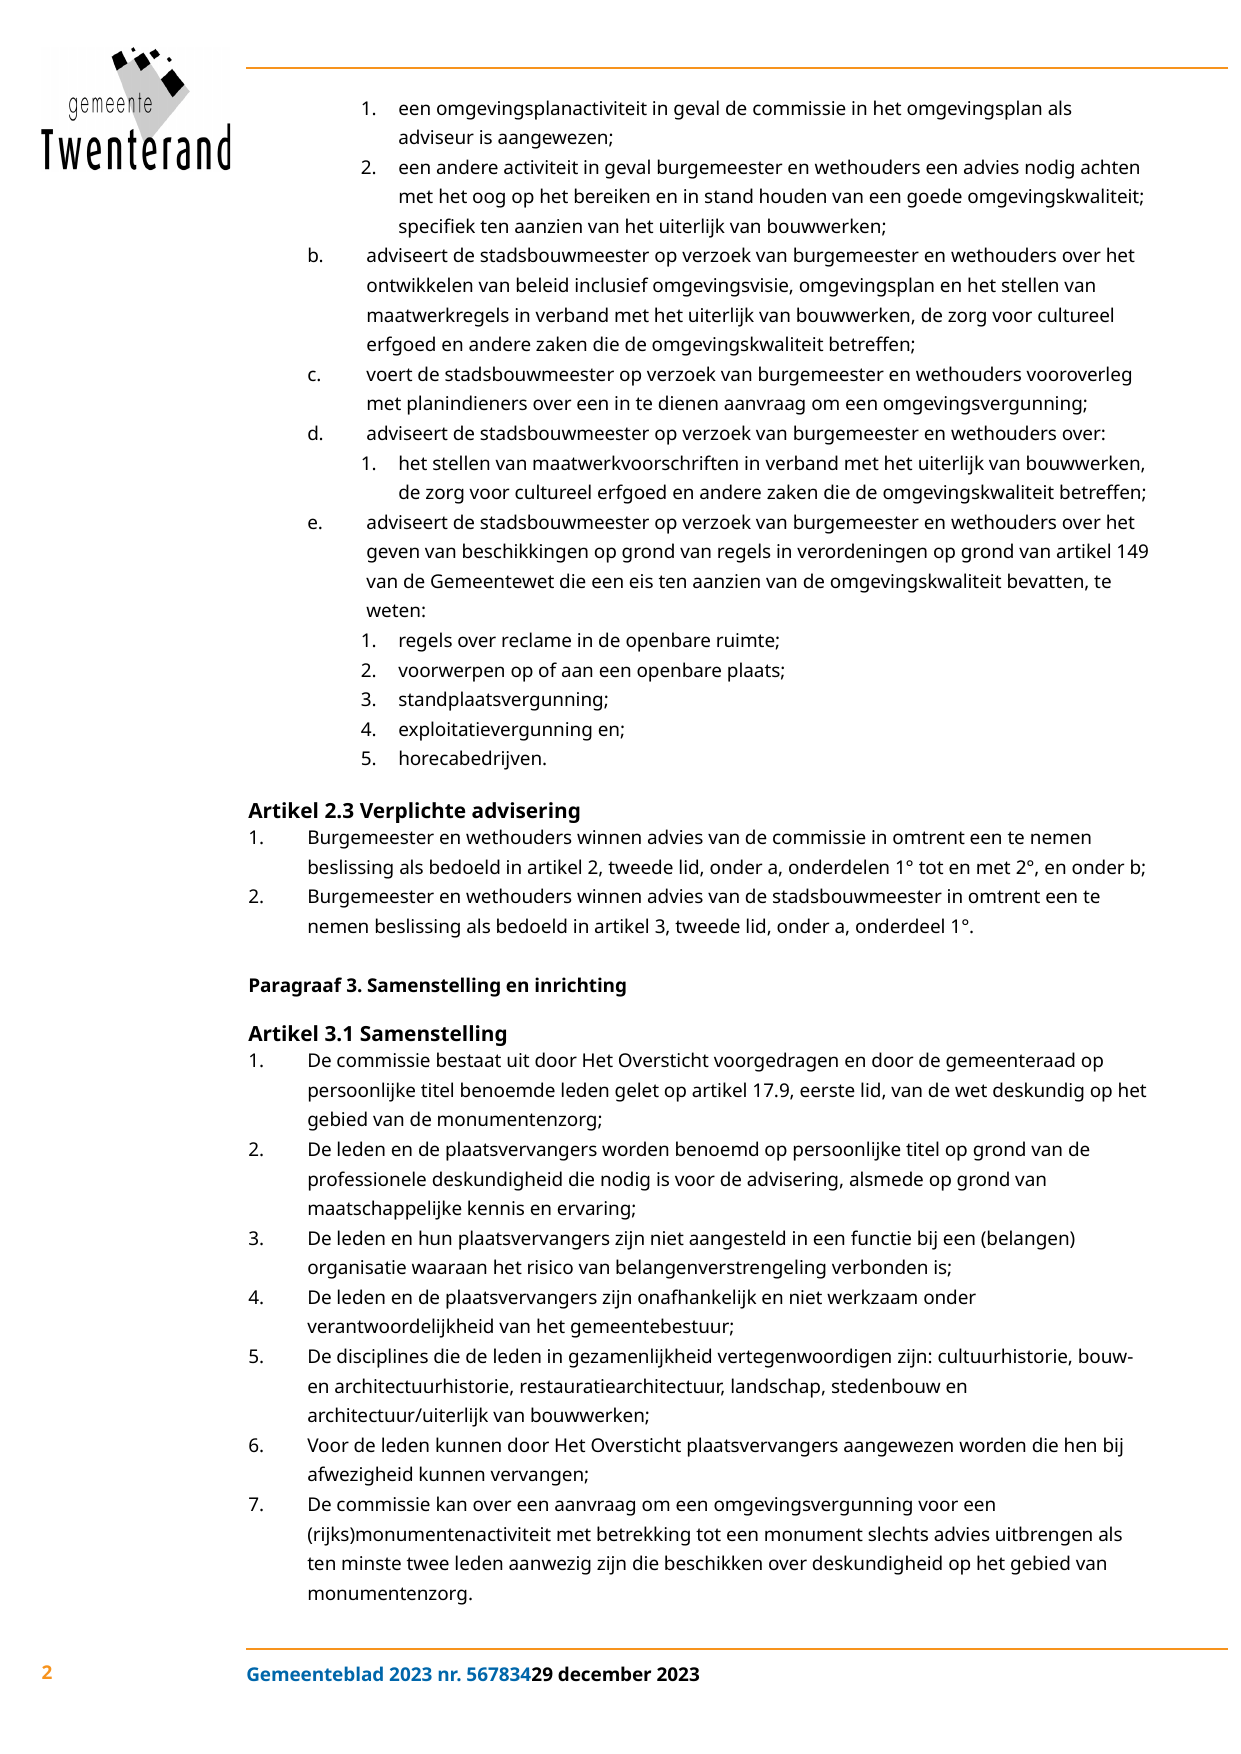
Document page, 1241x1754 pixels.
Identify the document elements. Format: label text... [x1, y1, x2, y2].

list een omgevingsplanactiviteit in geval de commissie in het omgevingsplan als adviseur is aangewezen; [361, 95, 1152, 150]
list adviseert de stadsbouwmeester op verzoek van burgemeester en wethouders over het geven van beschikkingen op grond van regels in verordeningen op grond van artikel 149 van de Gemeentewet die een eis ten aanzien van de omgevingskwaliteit bevatten, te weten: [307, 509, 1152, 623]
list voert de stadsbouwmeester op verzoek van burgemeester en wethouders vooroverleg met planindieners over een in te dienen aanvraag om een omgevingsvergunning; [307, 361, 1152, 416]
list De disciplines die de leden in gezamenlijkheid vertegenwoordigen zijn: cultuurhistorie, bouw- en architectuurhistorie, restauratiearchitectuur, landschap, stedenbouw en architectuur/uiterlijk van bouwwerken; [248, 1343, 1152, 1428]
list De leden en hun plaatsvervangers zijn niet aangesteld in een functie bij een (belangen) organisatie waaraan het risico van belangenverstrengeling verbonden is; [248, 1225, 1152, 1280]
list Burgemeester en wethouders winnen advies van de stadsbouwmeester in omtrent een te nemen beslissing als bedoeld in artikel 3, tweede lid, onder a, onderdeel 1°. [248, 884, 1152, 939]
list De commissie bestaat uit door Het Oversticht voorgedragen en door de gemeenteraad op persoonlijke titel benoemde leden gelet op artikel 17.9, eerste lid, van de wet deskundig op het gebied van de monumentenzorg; [248, 1047, 1152, 1132]
list adviseert de stadsbouwmeester op verzoek van burgemeester en wethouders over het ontwikkelen van beleid inclusief omgevingsvisie, omgevingsplan en het stellen van maatwerkregels in verband met het uiterlijk van bouwwerken, de zorg voor cultureel erfgoed en andere zaken die de omgevingskwaliteit betreffen; [307, 243, 1152, 357]
list voorwerpen op of aan een openbare plaats; [361, 657, 1152, 683]
list horecabedrijven. [361, 746, 1152, 771]
picture [41, 47, 231, 172]
list het stellen van maatwerkvoorschriften in verband met het uiterlijk van bouwwerken, de zorg voor cultureel erfgoed en andere zaken die de omgevingskwaliteit betreffen; [361, 450, 1152, 505]
text Paragraaf 3. Samenstelling en inrichting [248, 972, 1152, 998]
text Artikel 3.1 Samenstelling [248, 1019, 1152, 1047]
list Voor de leden kunnen door Het Oversticht plaatsvervangers aangewezen worden die hen bij afwezigheid kunnen vervangen; [248, 1432, 1152, 1487]
text Artikel 2.3 Verplichte advisering [248, 796, 1152, 824]
list De commissie kan over een aanvraag om een omgevingsvergunning voor een (rijks)monumentenactiviteit met betrekking tot een monument slechts advies uitbrengen als ten minste twee leden aanwezig zijn die beschikken over deskundigheid op het gebied van monumentenzorg. [248, 1491, 1152, 1606]
list De leden en de plaatsvervangers zijn onafhankelijk en niet werkzaam onder verantwoordelijkheid van het gemeentebestuur; [248, 1284, 1152, 1339]
list De leden en de plaatsvervangers worden benoemd op persoonlijke titel op grond van de professionele deskundigheid die nodig is voor de advisering, alsmede op grond van maatschappelijke kennis en ervaring; [248, 1136, 1152, 1221]
list standplaatsvergunning; [361, 686, 1152, 712]
list adviseert de stadsbouwmeester op verzoek van burgemeester en wethouders over: [307, 420, 1152, 446]
list exploitatievergunning en; [361, 716, 1152, 742]
list Burgemeester en wethouders winnen advies van de commissie in omtrent een te nemen beslissing als bedoeld in artikel 2, tweede lid, onder a, onderdelen 1° tot en met 2°, en onder b; [248, 824, 1152, 880]
list regels over reclame in de openbare ruimte; [361, 627, 1152, 653]
list een andere activiteit in geval burgemeester en wethouders een advies nodig achten met het oog op het bereiken en in stand houden van een goede omgevingskwaliteit; specifiek ten aanzien van het uiterlijk van bouwwerken; [361, 154, 1152, 239]
